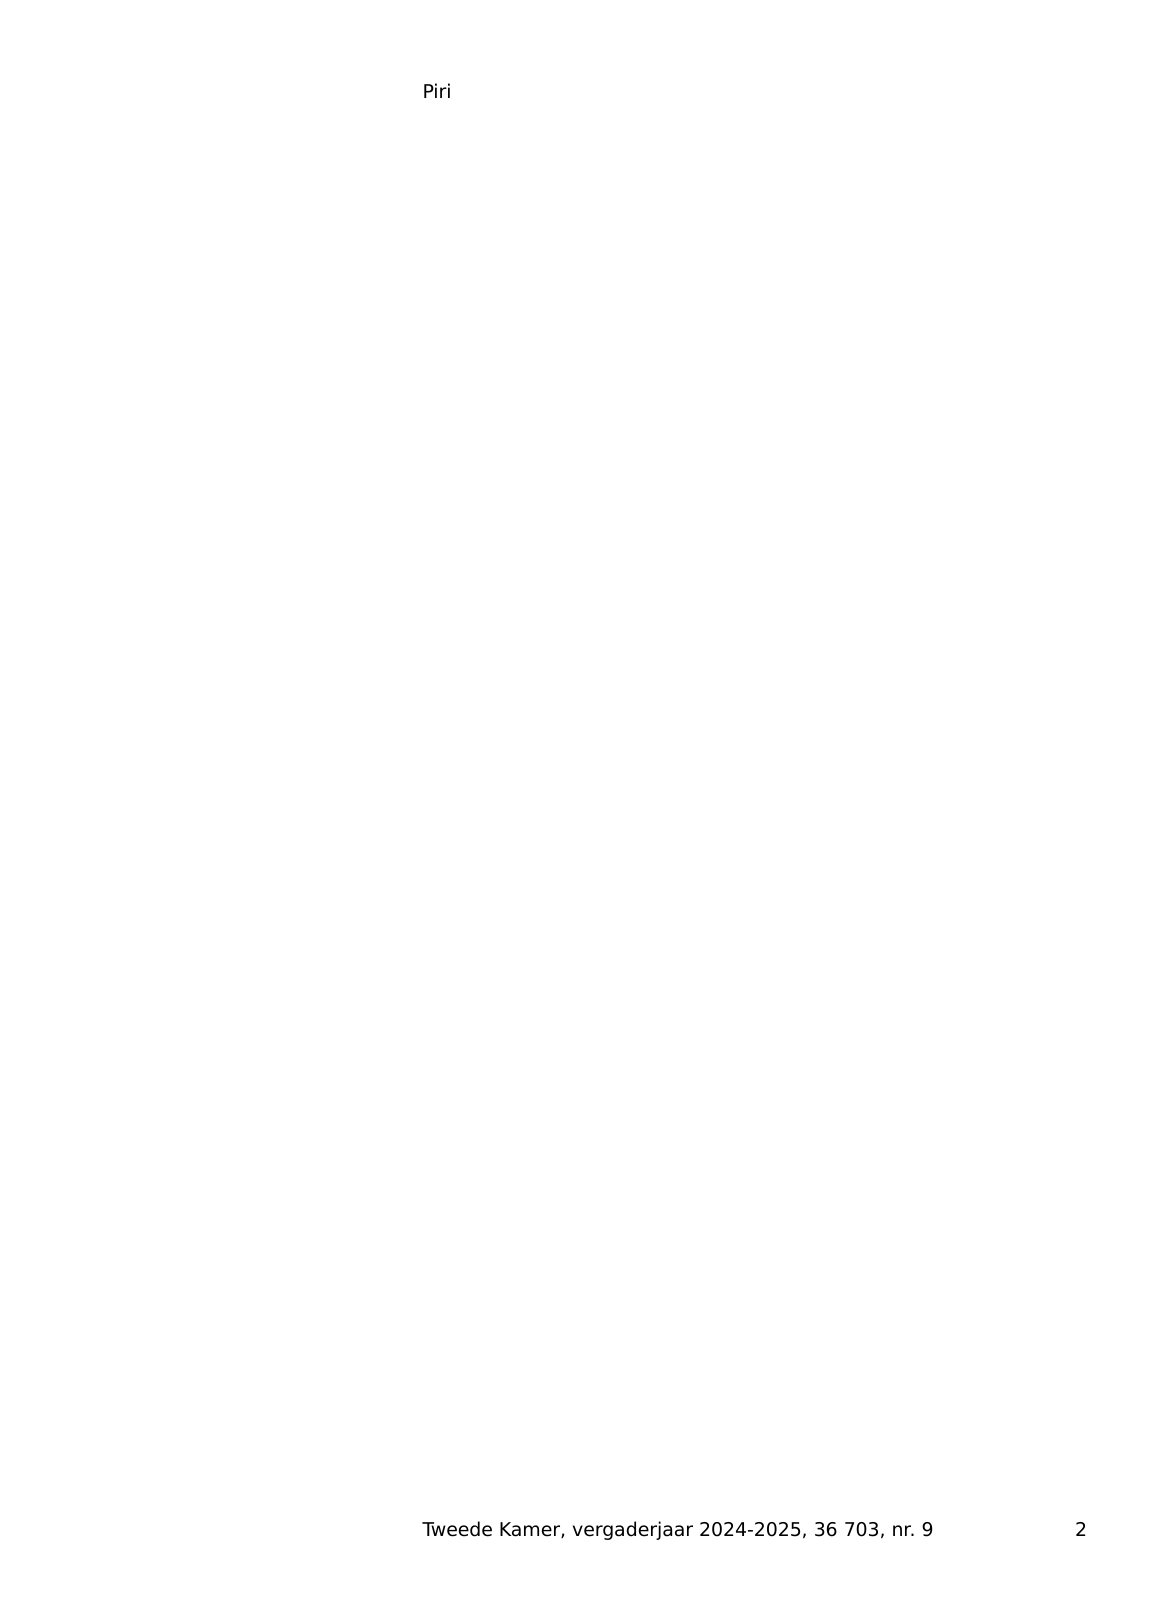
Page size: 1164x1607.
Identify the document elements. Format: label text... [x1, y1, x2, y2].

text Piri [422, 59, 1087, 103]
